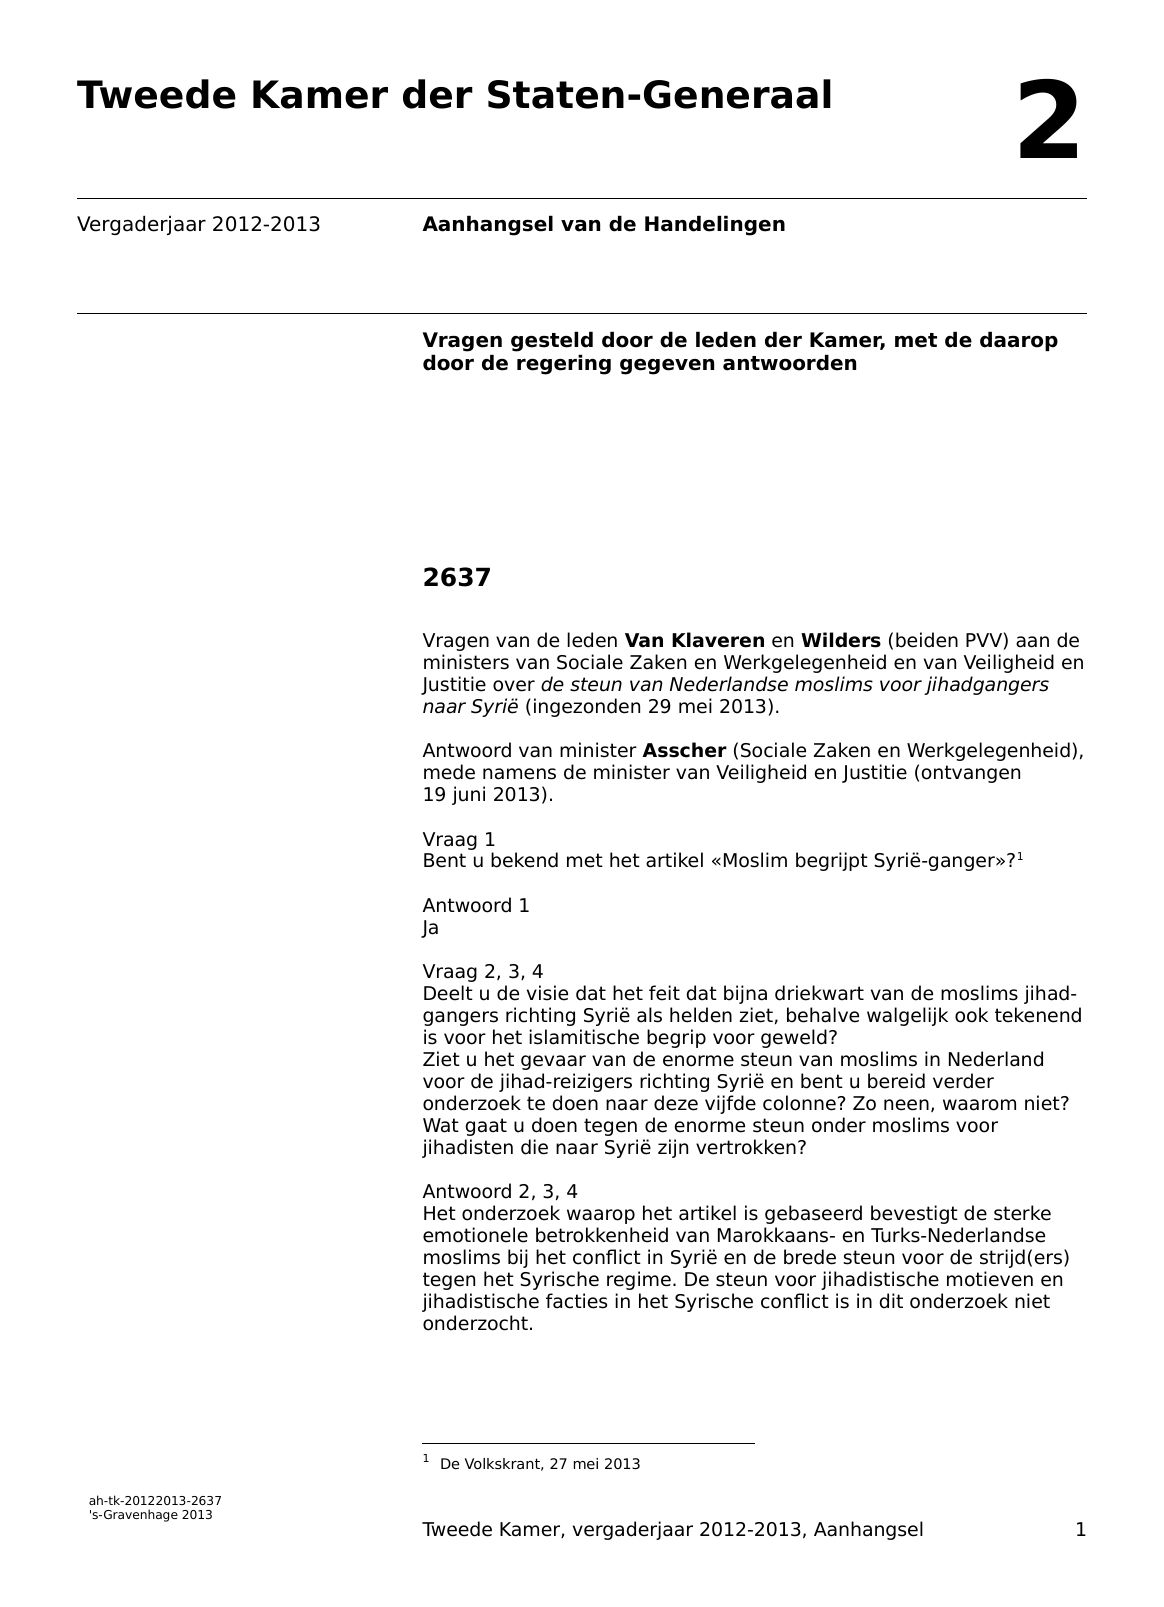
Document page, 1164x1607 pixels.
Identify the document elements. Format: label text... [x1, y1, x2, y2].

table_cell Vragen gesteld door de leden der Kamer, met de daarop door de regering gegeven antwoorden [422, 314, 1087, 375]
text 2637 [422, 563, 1087, 592]
text Het onderzoek waarop het artikel is gebaseerd bevestigt de sterke emotionele betrokkenheid van Marokkaans- en Turks-Nederlandse moslims bij het conflict in Syrië en de brede steun voor de strijd(ers) tegen het Syrische regime. De steun voor jihadistische motieven en jihadistische facties in het Syrische conflict is in dit onderzoek niet onderzocht. [422, 1203, 1087, 1334]
table_cell Aanhangsel van de Handelingen [422, 199, 1087, 313]
text Antwoord van minister Asscher (Sociale Zaken en Werkgelegenheid), mede namens de minister van Veiligheid en Justitie (ontvangen 19 juni 2013). [422, 740, 1087, 806]
table_header Tweede Kamer der Staten-Generaal [77, 59, 886, 198]
text De Volkskrant, 27 mei 2013 [422, 1452, 1087, 1474]
text Bent u bekend met het artikel «Moslim begrijpt Syrië-ganger»? [422, 850, 1087, 872]
text Deelt u de visie dat het feit dat bijna driekwart van de moslims jihad-gangers richting Syrië als helden ziet, behalve walgelijk ook tekenend is voor het islamitische begrip voor geweld? [422, 983, 1087, 1049]
text Wat gaat u doen tegen de enorme steun onder moslims voor jihadisten die naar Syrië zijn vertrokken? [422, 1114, 1087, 1158]
text Ziet u het gevaar van de enorme steun van moslims in Nederland voor de jihad-reizigers richting Syrië en bent u bereid verder onderzoek te doen naar deze vijfde colonne? Zo neen, waarom niet? [422, 1049, 1087, 1114]
table_cell [77, 314, 422, 375]
text Antwoord 2, 3, 4 [422, 1181, 1087, 1203]
text Vraag 2, 3, 4 [422, 961, 1087, 983]
text Antwoord 1 [422, 894, 1087, 917]
table_header 2 [886, 59, 1087, 198]
text 's-Gravenhage 2013 [88, 1508, 323, 1522]
text Vraag 1 [422, 828, 1087, 850]
text Vragen van de leden Van Klaveren en Wilders (beiden PVV) aan de ministers van Sociale Zaken en Werkgelegenheid en van Veiligheid en Justitie over de steun van Nederlandse moslims voor jihadgangers naar Syrië (ingezonden 29 mei 2013). [422, 630, 1087, 718]
table_cell Vergaderjaar 2012-2013 [77, 199, 422, 313]
text ah-tk-20122013-2637 [88, 1494, 323, 1508]
text Ja [422, 917, 1087, 938]
